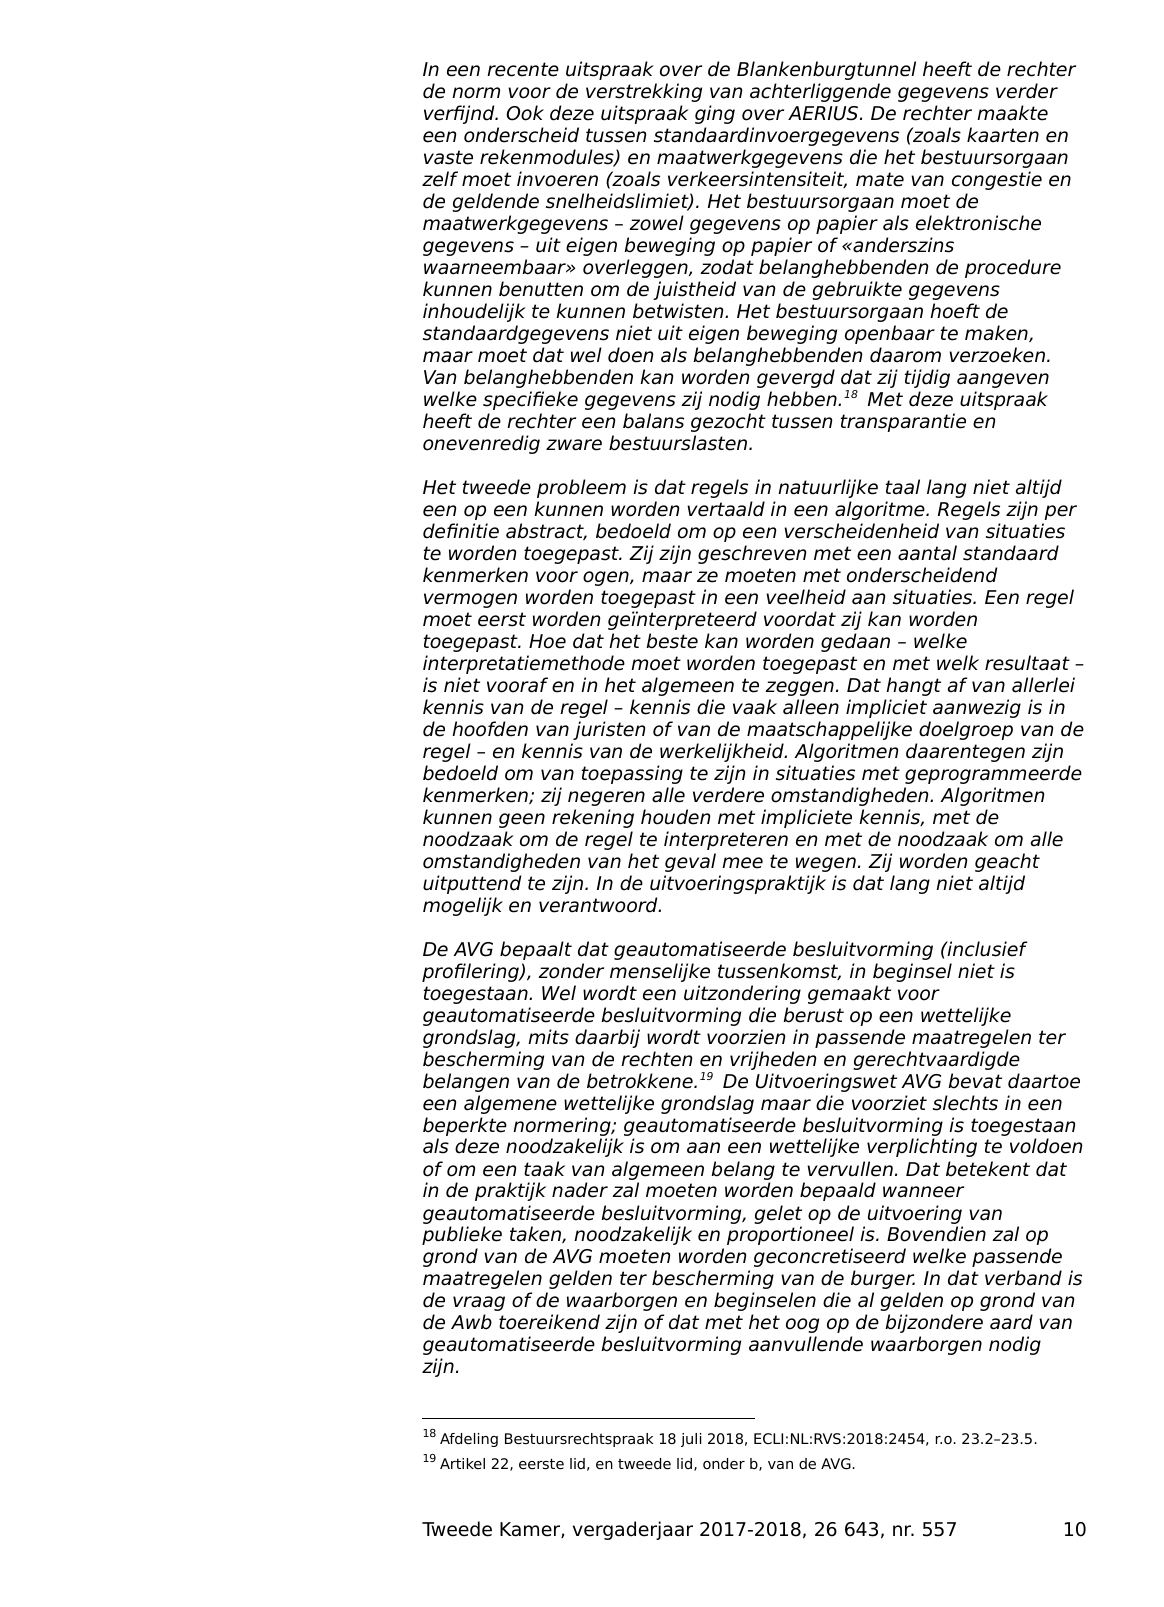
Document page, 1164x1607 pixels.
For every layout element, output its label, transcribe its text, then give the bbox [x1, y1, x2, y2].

text Het tweede probleem is dat regels in natuurlijke taal lang niet altijd een op een kunnen worden vertaald in een algoritme. Regels zijn per definitie abstract, bedoeld om op een verscheidenheid van situaties te worden toegepast. Zij zijn geschreven met een aantal standaard kenmerken voor ogen, maar ze moeten met onderscheidend vermogen worden toegepast in een veelheid aan situaties. Een regel moet eerst worden geïnterpreteerd voordat zij kan worden toegepast. Hoe dat het beste kan worden gedaan – welke interpretatiemethode moet worden toegepast en met welk resultaat – is niet vooraf en in het algemeen te zeggen. Dat hangt af van allerlei kennis van de regel – kennis die vaak alleen impliciet aanwezig is in de hoofden van juristen of van de maatschappelijke doelgroep van de regel – en kennis van de werkelijkheid. Algoritmen daarentegen zijn bedoeld om van toepassing te zijn in situaties met geprogrammeerde kenmerken; zij negeren alle verdere omstandigheden. Algoritmen kunnen geen rekening houden met impliciete kennis, met de noodzaak om de regel te interpreteren en met de noodzaak om alle omstandigheden van het geval mee te wegen. Zij worden geacht uitputtend te zijn. In de uitvoeringspraktijk is dat lang niet altijd mogelijk en verantwoord. [422, 477, 1087, 916]
text In een recente uitspraak over de Blankenburgtunnel heeft de rechter de norm voor de verstrekking van achterliggende gegevens verder verfijnd. Ook deze uitspraak ging over AERIUS. De rechter maakte een onderscheid tussen standaardinvoergegevens (zoals kaarten en vaste rekenmodules) en maatwerkgegevens die het bestuursorgaan zelf moet invoeren (zoals verkeersintensiteit, mate van congestie en de geldende snelheidslimiet). Het bestuursorgaan moet de maatwerkgegevens – zowel gegevens op papier als elektronische gegevens – uit eigen beweging op papier of «anderszins waarneembaar» overleggen, zodat belanghebbenden de procedure kunnen benutten om de juistheid van de gebruikte gegevens inhoudelijk te kunnen betwisten. Het bestuursorgaan hoeft de standaardgegevens niet uit eigen beweging openbaar te maken, maar moet dat wel doen als belanghebbenden daarom verzoeken. Van belanghebbenden kan worden gevergd dat zij tijdig aangeven welke specifieke gegevens zij nodig hebben. Met deze uitspraak heeft de rechter een balans gezocht tussen transparantie en onevenredig zware bestuurslasten. [422, 59, 1087, 455]
text Afdeling Bestuursrechtspraak 18 juli 2018, ECLI:NL:RVS:2018:2454, r.o. 23.2–23.5. [422, 1427, 1087, 1449]
text De AVG bepaalt dat geautomatiseerde besluitvorming (inclusief profilering), zonder menselijke tussenkomst, in beginsel niet is toegestaan. Wel wordt een uitzondering gemaakt voor geautomatiseerde besluitvorming die berust op een wettelijke grondslag, mits daarbij wordt voorzien in passende maatregelen ter bescherming van de rechten en vrijheden en gerechtvaardigde belangen van de betrokkene. De Uitvoeringswet AVG bevat daartoe een algemene wettelijke grondslag maar die voorziet slechts in een beperkte normering; geautomatiseerde besluitvorming is toegestaan als deze noodzakelijk is om aan een wettelijke verplichting te voldoen of om een taak van algemeen belang te vervullen. Dat betekent dat in de praktijk nader zal moeten worden bepaald wanneer geautomatiseerde besluitvorming, gelet op de uitvoering van publieke taken, noodzakelijk en proportioneel is. Bovendien zal op grond van de AVG moeten worden geconcretiseerd welke passende maatregelen gelden ter bescherming van de burger. In dat verband is de vraag of de waarborgen en beginselen die al gelden op grond van de Awb toereikend zijn of dat met het oog op de bijzondere aard van geautomatiseerde besluitvorming aanvullende waarborgen nodig zijn. [422, 939, 1087, 1378]
text Artikel 22, eerste lid, en tweede lid, onder b, van de AVG. [422, 1452, 1087, 1474]
